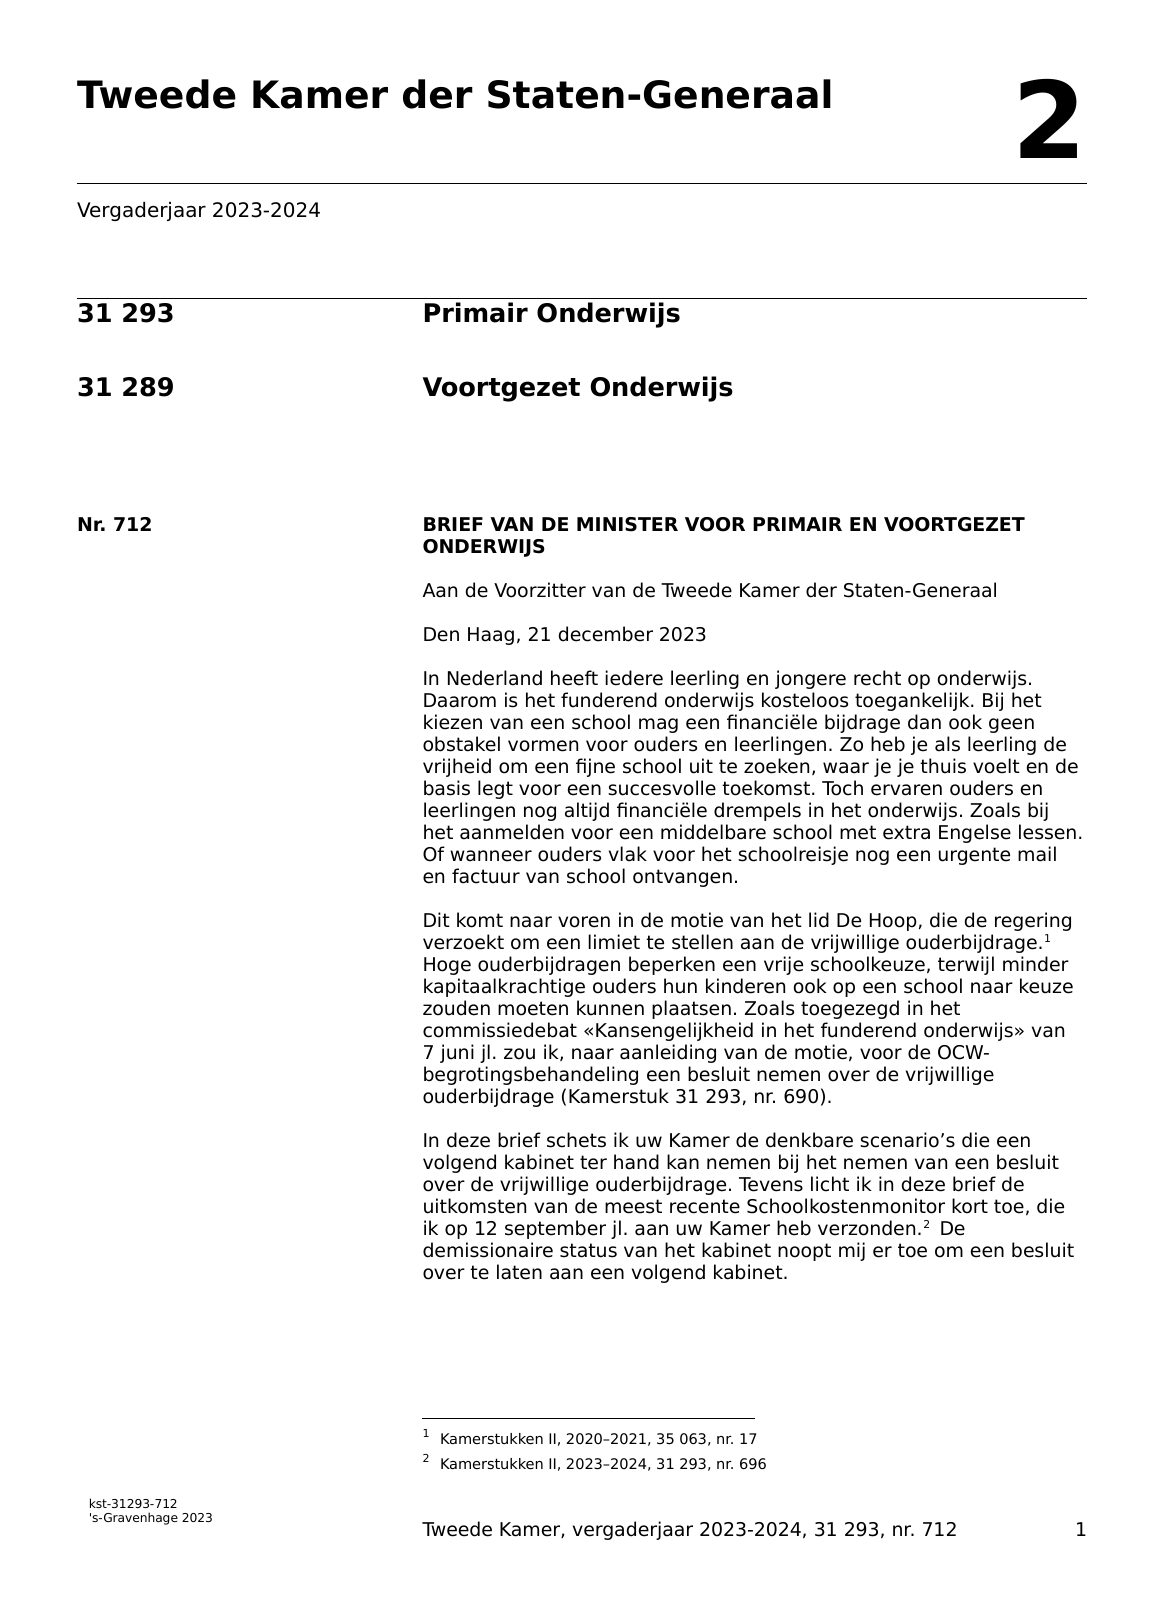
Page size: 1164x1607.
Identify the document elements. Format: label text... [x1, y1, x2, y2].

subtitle 31 293 Primair Onderwijs [77, 299, 1087, 329]
text Aan de Voorzitter van de Tweede Kamer der Staten-Generaal [422, 580, 1087, 602]
text Kamerstukken II, 2020–2021, 35 063, nr. 17 [422, 1427, 1087, 1449]
table_header Tweede Kamer der Staten-Generaal [77, 59, 886, 183]
text In deze brief schets ik uw Kamer de denkbare scenario’s die een volgend kabinet ter hand kan nemen bij het nemen van een besluit over de vrijwillige ouderbijdrage. Tevens licht ik in deze brief de uitkomsten van de meest recente Schoolkostenmonitor kort toe, die ik op 12 september jl. aan uw Kamer heb verzonden. De demissionaire status van het kabinet noopt mij er toe om een besluit over te laten aan een volgend kabinet. [422, 1130, 1087, 1284]
subtitle 31 289 Voortgezet Onderwijs [77, 373, 1087, 403]
table_cell Vergaderjaar 2023-2024 [77, 184, 1087, 298]
text Dit komt naar voren in de motie van het lid De Hoop, die de regering verzoekt om een limiet te stellen aan de vrijwillige ouderbijdrage. Hoge ouderbijdragen beperken een vrije schoolkeuze, terwijl minder kapitaalkrachtige ouders hun kinderen ook op een school naar keuze zouden moeten kunnen plaatsen. Zoals toegezegd in het commissiedebat «Kansengelijkheid in het funderend onderwijs» van 7 juni jl. zou ik, naar aanleiding van de motie, voor de OCW-begrotingsbehandeling een besluit nemen over de vrijwillige ouderbijdrage (Kamerstuk 31 293, nr. 690). [422, 910, 1087, 1108]
table_header 2 [886, 59, 1087, 183]
text Den Haag, 21 december 2023 [422, 624, 1087, 646]
text In Nederland heeft iedere leerling en jongere recht op onderwijs. Daarom is het funderend onderwijs kosteloos toegankelijk. Bij het kiezen van een school mag een financiële bijdrage dan ook geen obstakel vormen voor ouders en leerlingen. Zo heb je als leerling de vrijheid om een fijne school uit te zoeken, waar je je thuis voelt en de basis legt voor een succesvolle toekomst. Toch ervaren ouders en leerlingen nog altijd financiële drempels in het onderwijs. Zoals bij het aanmelden voor een middelbare school met extra Engelse lessen. Of wanneer ouders vlak voor het schoolreisje nog een urgente mail en factuur van school ontvangen. [422, 668, 1087, 888]
text 's-Gravenhage 2023 [88, 1511, 323, 1525]
subtitle Nr. 712 BRIEF VAN DE MINISTER VOOR PRIMAIR EN VOORTGEZET ONDERWIJS [77, 514, 1087, 558]
text Kamerstukken II, 2023–2024, 31 293, nr. 696 [422, 1452, 1087, 1474]
text kst-31293-712 [88, 1497, 323, 1511]
